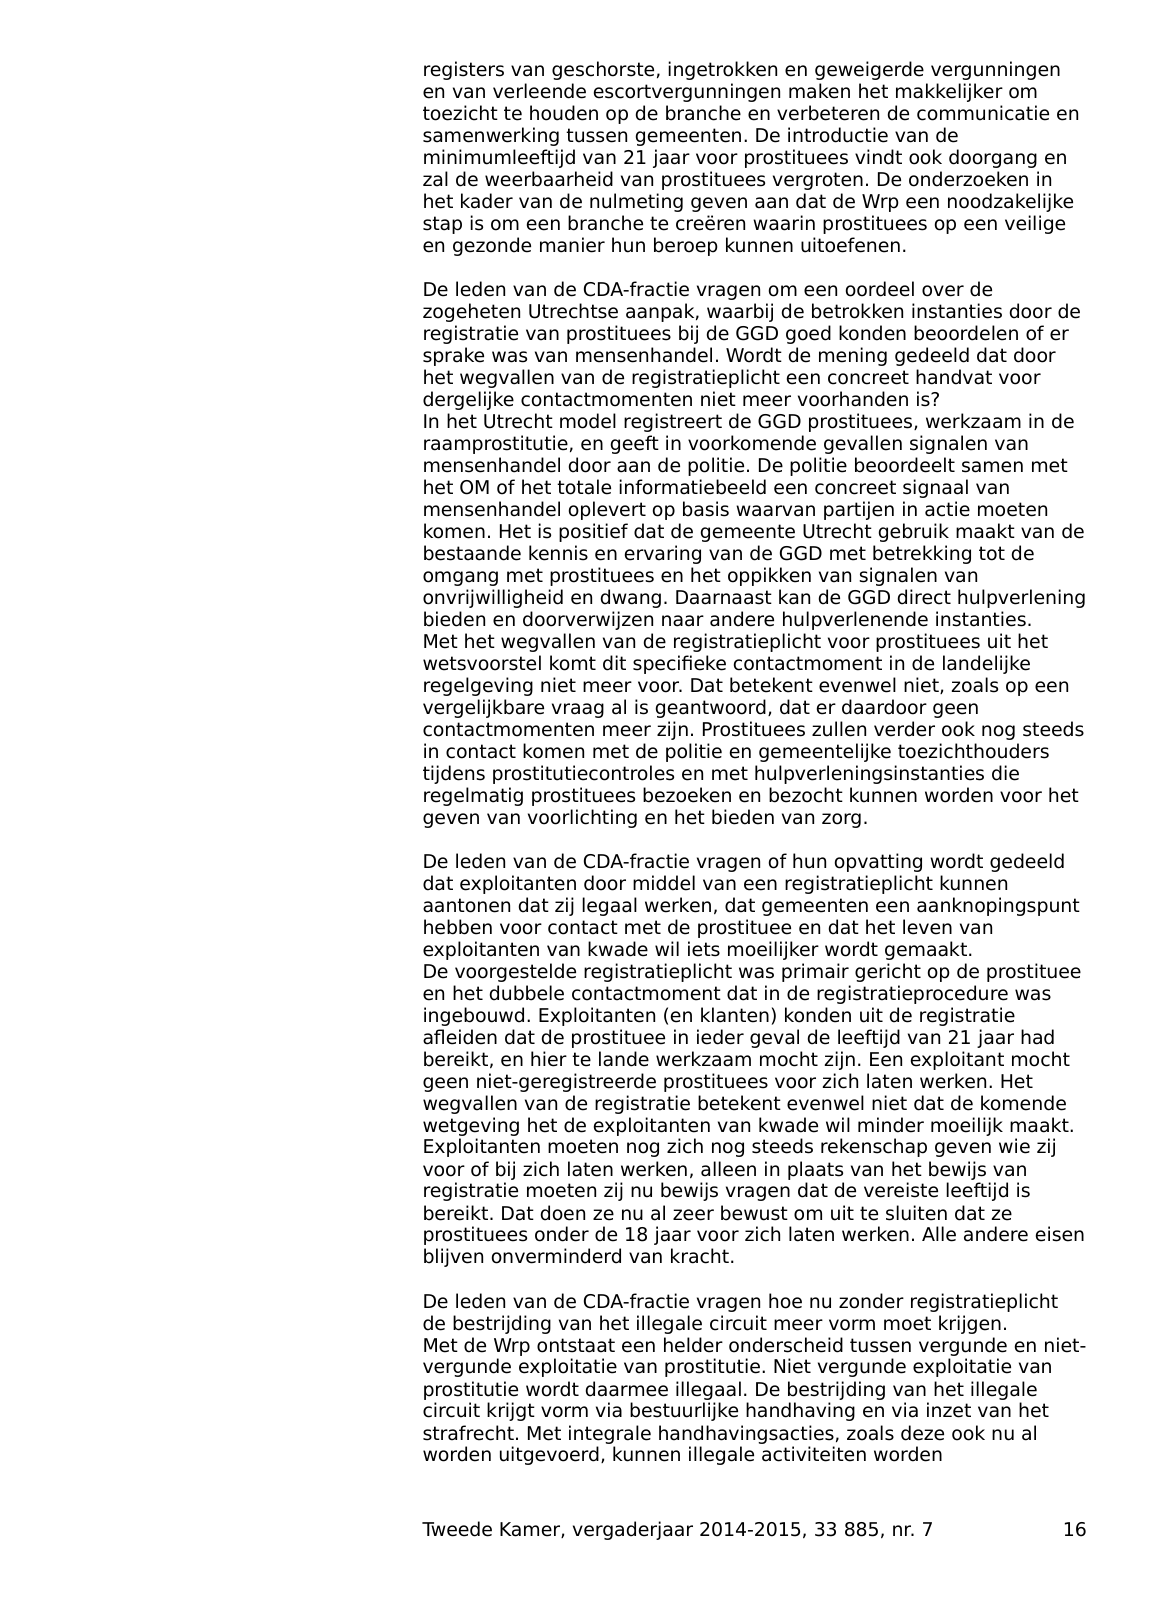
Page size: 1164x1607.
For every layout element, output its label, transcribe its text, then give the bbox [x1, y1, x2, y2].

text In het Utrecht model registreert de GGD prostituees, werkzaam in de raamprostitutie, en geeft in voorkomende gevallen signalen van mensenhandel door aan de politie. De politie beoordeelt samen met het OM of het totale informatiebeeld een concreet signaal van mensenhandel oplevert op basis waarvan partijen in actie moeten komen. Het is positief dat de gemeente Utrecht gebruik maakt van de bestaande kennis en ervaring van de GGD met betrekking tot de omgang met prostituees en het oppikken van signalen van onvrijwilligheid en dwang. Daarnaast kan de GGD direct hulpverlening bieden en doorverwijzen naar andere hulpverlenende instanties. [422, 411, 1087, 631]
text registers van geschorste, ingetrokken en geweigerde vergunningen en van verleende escortvergunningen maken het makkelijker om toezicht te houden op de branche en verbeteren de communicatie en samenwerking tussen gemeenten. De introductie van de minimumleeftijd van 21 jaar voor prostituees vindt ook doorgang en zal de weerbaarheid van prostituees vergroten. De onderzoeken in het kader van de nulmeting geven aan dat de Wrp een noodzakelijke stap is om een branche te creëren waarin prostituees op een veilige en gezonde manier hun beroep kunnen uitoefenen. [422, 59, 1087, 257]
text Met het wegvallen van de registratieplicht voor prostituees uit het wetsvoorstel komt dit specifieke contactmoment in de landelijke regelgeving niet meer voor. Dat betekent evenwel niet, zoals op een vergelijkbare vraag al is geantwoord, dat er daardoor geen contactmomenten meer zijn. Prostituees zullen verder ook nog steeds in contact komen met de politie en gemeentelijke toezichthouders tijdens prostitutiecontroles en met hulpverleningsinstanties die regelmatig prostituees bezoeken en bezocht kunnen worden voor het geven van voorlichting en het bieden van zorg. [422, 631, 1087, 828]
text Met de Wrp ontstaat een helder onderscheid tussen vergunde en niet-vergunde exploitatie van prostitutie. Niet vergunde exploitatie van prostitutie wordt daarmee illegaal. De bestrijding van het illegale circuit krijgt vorm via bestuurlijke handhaving en via inzet van het strafrecht. Met integrale handhavingsacties, zoals deze ook nu al worden uitgevoerd, kunnen illegale activiteiten worden [422, 1334, 1087, 1466]
text De voorgestelde registratieplicht was primair gericht op de prostituee en het dubbele contactmoment dat in de registratieprocedure was ingebouwd. Exploitanten (en klanten) konden uit de registratie afleiden dat de prostituee in ieder geval de leeftijd van 21 jaar had bereikt, en hier te lande werkzaam mocht zijn. Een exploitant mocht geen niet-geregistreerde prostituees voor zich laten werken. Het wegvallen van de registratie betekent evenwel niet dat de komende wetgeving het de exploitanten van kwade wil minder moeilijk maakt. Exploitanten moeten nog zich nog steeds rekenschap geven wie zij voor of bij zich laten werken, alleen in plaats van het bewijs van registratie moeten zij nu bewijs vragen dat de vereiste leeftijd is bereikt. Dat doen ze nu al zeer bewust om uit te sluiten dat ze prostituees onder de 18 jaar voor zich laten werken. Alle andere eisen blijven onverminderd van kracht. [422, 961, 1087, 1268]
text De leden van de CDA-fractie vragen of hun opvatting wordt gedeeld dat exploitanten door middel van een registratieplicht kunnen aantonen dat zij legaal werken, dat gemeenten een aanknopingspunt hebben voor contact met de prostituee en dat het leven van exploitanten van kwade wil iets moeilijker wordt gemaakt. [422, 851, 1087, 961]
text De leden van de CDA-fractie vragen om een oordeel over de zogeheten Utrechtse aanpak, waarbij de betrokken instanties door de registratie van prostituees bij de GGD goed konden beoordelen of er sprake was van mensenhandel. Wordt de mening gedeeld dat door het wegvallen van de registratieplicht een concreet handvat voor dergelijke contactmomenten niet meer voorhanden is? [422, 279, 1087, 411]
text De leden van de CDA-fractie vragen hoe nu zonder registratieplicht de bestrijding van het illegale circuit meer vorm moet krijgen. [422, 1291, 1087, 1334]
